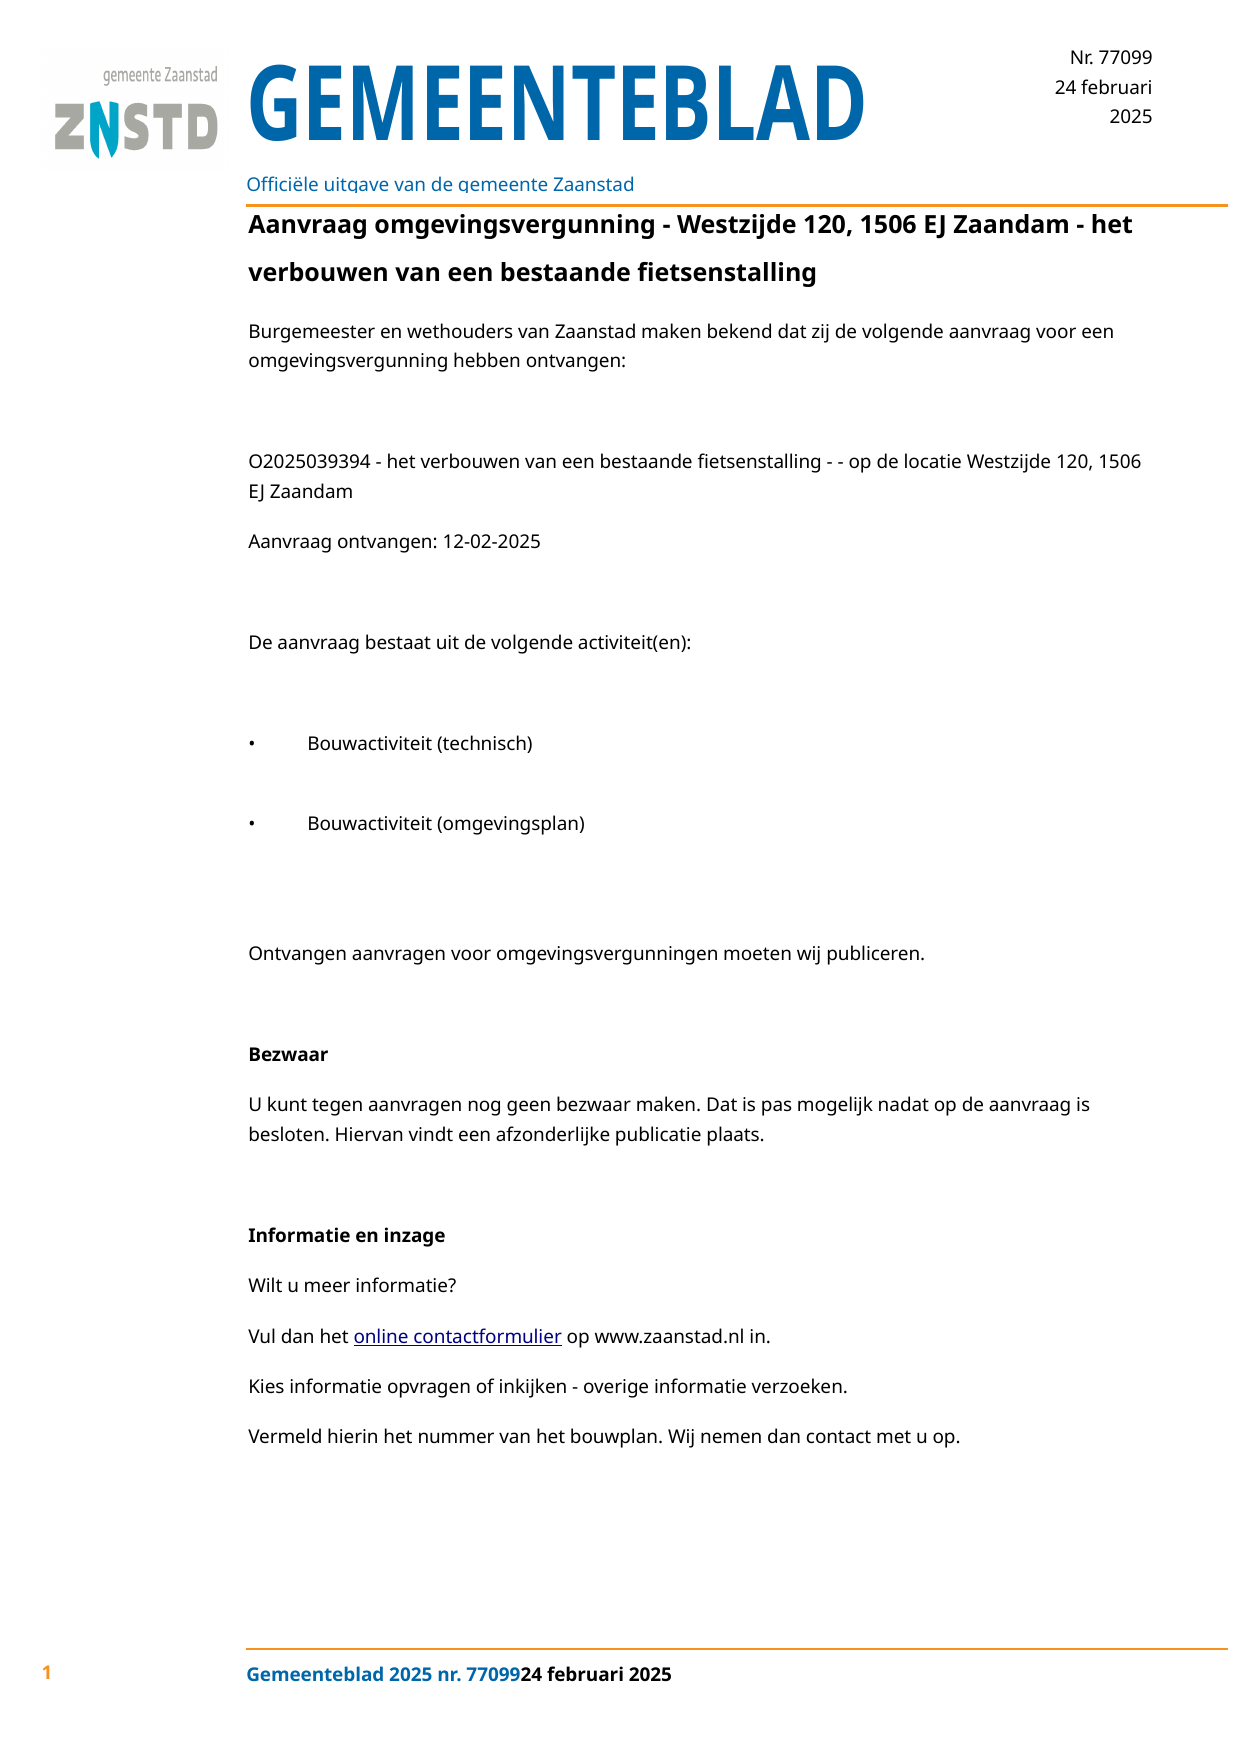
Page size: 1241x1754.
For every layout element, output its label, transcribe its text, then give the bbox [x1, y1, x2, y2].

text Vul dan het online contactformulier op www.zaanstad.nl in. [248, 1323, 1152, 1349]
text Aanvraag omgevingsvergunning - Westzijde 120, 1506 EJ Zaandam - het verbouwen van een bestaande fietsenstalling [248, 207, 1152, 288]
text Bezwaar [248, 1041, 1152, 1067]
list Bouwactiviteit (omgevingsplan) [248, 810, 1152, 836]
picture [41, 47, 231, 172]
text De aanvraag bestaat uit de volgende activiteit(en): [248, 629, 1152, 655]
text Ontvangen aanvragen voor omgevingsvergunningen moeten wij publiceren. [248, 940, 1152, 966]
text Aanvraag ontvangen: 12-02-2025 [248, 528, 1152, 554]
text O2025039394 - het verbouwen van een bestaande fietsenstalling - - op de locatie Westzijde 120, 1506 EJ Zaandam [248, 448, 1152, 504]
text Vermeld hierin het nummer van het bouwplan. Wij nemen dan contact met u op. [248, 1424, 1152, 1449]
list Bouwactiviteit (technisch) [248, 730, 1152, 756]
text Wilt u meer informatie? [248, 1272, 1152, 1298]
text Burgemeester en wethouders van Zaanstad maken bekend dat zij de volgende aanvraag voor een omgevingsvergunning hebben ontvangen: [248, 318, 1152, 373]
text U kunt tegen aanvragen nog geen bezwaar maken. Dat is pas mogelijk nadat op de aanvraag is besloten. Hiervan vindt een afzonderlijke publicatie plaats. [248, 1092, 1152, 1147]
text Kies informatie opvragen of inkijken - overige informatie verzoeken. [248, 1373, 1152, 1399]
text Informatie en inzage [248, 1222, 1152, 1248]
